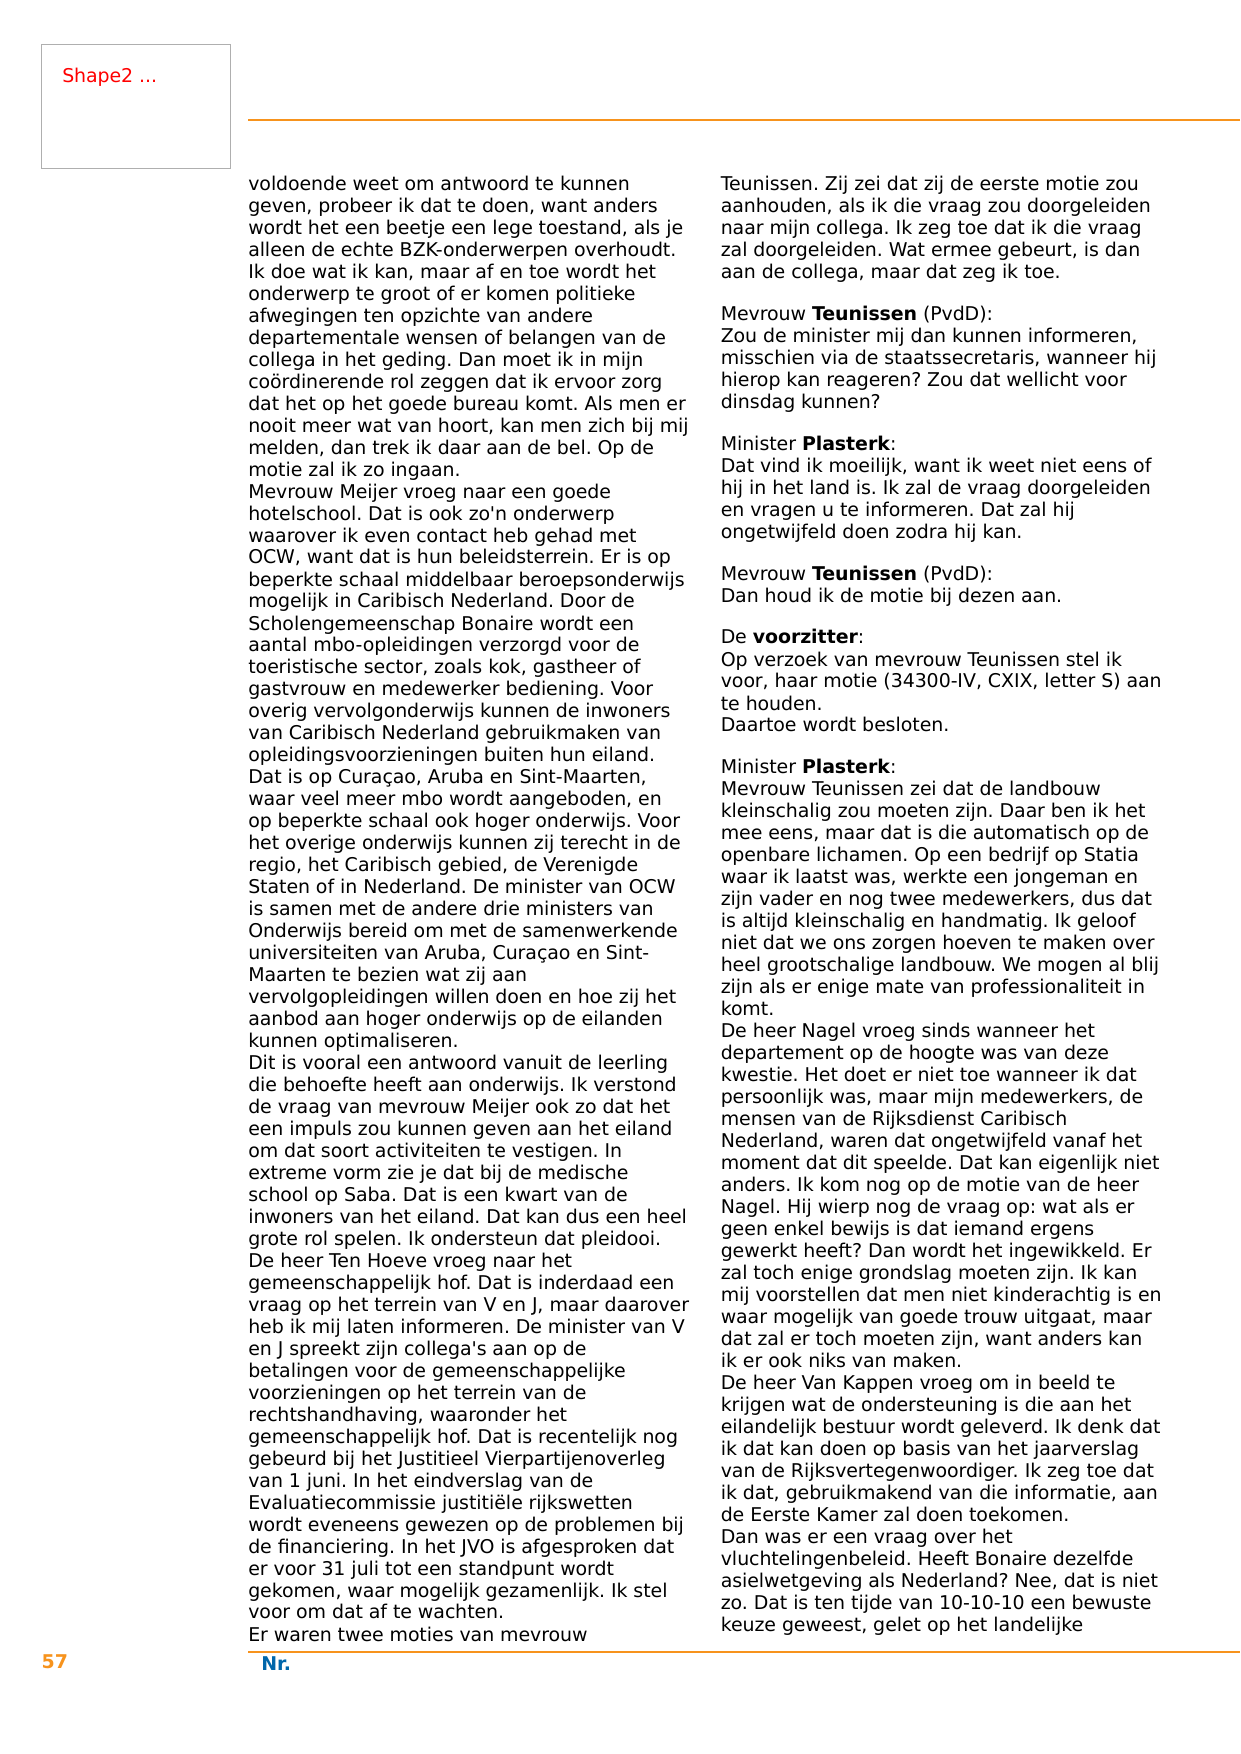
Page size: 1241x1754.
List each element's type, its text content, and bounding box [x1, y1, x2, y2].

text De voorzitter: [721, 626, 1163, 648]
text Op verzoek van mevrouw Teunissen stel ik voor, haar motie (34300-IV, CXIX, letter S) aan te houden. [721, 648, 1163, 714]
text Er waren twee moties van mevrouw [248, 1623, 691, 1645]
text Dan houd ik de motie bij dezen aan. [721, 584, 1163, 606]
text Daartoe wordt besloten. [721, 714, 1163, 736]
text voldoende weet om antwoord te kunnen geven, probeer ik dat te doen, want anders wordt het een beetje een lege toestand, als je alleen de echte BZK-onderwerpen overhoudt. Ik doe wat ik kan, maar af en toe wordt het onderwerp te groot of er komen politieke afwegingen ten opzichte van andere departementale wensen of belangen van de collega in het geding. Dan moet ik in mijn coördinerende rol zeggen dat ik ervoor zorg dat het op het goede bureau komt. Als men er nooit meer wat van hoort, kan men zich bij mij melden, dan trek ik daar aan de bel. Op de motie zal ik zo ingaan. [248, 173, 691, 481]
text Mevrouw Teunissen zei dat de landbouw kleinschalig zou moeten zijn. Daar ben ik het mee eens, maar dat is die automatisch op de openbare lichamen. Op een bedrijf op Statia waar ik laatst was, werkte een jongeman en zijn vader en nog twee medewerkers, dus dat is altijd kleinschalig en handmatig. Ik geloof niet dat we ons zorgen hoeven te maken over heel grootschalige landbouw. We mogen al blij zijn als er enige mate van professionaliteit in komt. [721, 778, 1163, 1020]
text Minister Plasterk: [721, 756, 1163, 778]
text Mevrouw Teunissen (PvdD): [721, 562, 1163, 584]
text Dat vind ik moeilijk, want ik weet niet eens of hij in het land is. Ik zal de vraag doorgeleiden en vragen u te informeren. Dat zal hij ongetwijfeld doen zodra hij kan. [721, 454, 1163, 542]
text Mevrouw Meijer vroeg naar een goede hotelschool. Dat is ook zo'n onderwerp waarover ik even contact heb gehad met OCW, want dat is hun beleidsterrein. Er is op beperkte schaal middelbaar beroepsonderwijs mogelijk in Caribisch Nederland. Door de Scholengemeenschap Bonaire wordt een aantal mbo-opleidingen verzorgd voor de toeristische sector, zoals kok, gastheer of gastvrouw en medewerker bediening. Voor overig vervolgonderwijs kunnen de inwoners van Caribisch Nederland gebruikmaken van opleidingsvoorzieningen buiten hun eiland. Dat is op Curaçao, Aruba en Sint-Maarten, waar veel meer mbo wordt aangeboden, en op beperkte schaal ook hoger onderwijs. Voor het overige onderwijs kunnen zij terecht in de regio, het Caribisch gebied, de Verenigde Staten of in Nederland. De minister van OCW is samen met de andere drie ministers van Onderwijs bereid om met de samenwerkende universiteiten van Aruba, Curaçao en Sint-Maarten te bezien wat zij aan vervolgopleidingen willen doen en hoe zij het aanbod aan hoger onderwijs op de eilanden kunnen optimaliseren. [248, 481, 691, 1052]
text Dit is vooral een antwoord vanuit de leerling die behoefte heeft aan onderwijs. Ik verstond de vraag van mevrouw Meijer ook zo dat het een impuls zou kunnen geven aan het eiland om dat soort activiteiten te vestigen. In extreme vorm zie je dat bij de medische school op Saba. Dat is een kwart van de inwoners van het eiland. Dat kan dus een heel grote rol spelen. Ik ondersteun dat pleidooi. [248, 1052, 691, 1250]
text Dan was er een vraag over het vluchtelingenbeleid. Heeft Bonaire dezelfde asielwetgeving als Nederland? Nee, dat is niet zo. Dat is ten tijde van 10-10-10 een bewuste keuze geweest, gelet op het landelijke [721, 1526, 1163, 1636]
text De heer Ten Hoeve vroeg naar het gemeenschappelijk hof. Dat is inderdaad een vraag op het terrein van V en J, maar daarover heb ik mij laten informeren. De minister van V en J spreekt zijn collega's aan op de betalingen voor de gemeenschappelijke voorzieningen op het terrein van de rechtshandhaving, waaronder het gemeenschappelijk hof. Dat is recentelijk nog gebeurd bij het Justitieel Vierpartijenoverleg van 1 juni. In het eindverslag van de Evaluatiecommissie justitiële rijkswetten wordt eveneens gewezen op de problemen bij de financiering. In het JVO is afgesproken dat er voor 31 juli tot een standpunt wordt gekomen, waar mogelijk gezamenlijk. Ik stel voor om dat af te wachten. [248, 1250, 691, 1623]
text De heer Nagel vroeg sinds wanneer het departement op de hoogte was van deze kwestie. Het doet er niet toe wanneer ik dat persoonlijk was, maar mijn medewerkers, de mensen van de Rijksdienst Caribisch Nederland, waren dat ongetwijfeld vanaf het moment dat dit speelde. Dat kan eigenlijk niet anders. Ik kom nog op de motie van de heer Nagel. Hij wierp nog de vraag op: wat als er geen enkel bewijs is dat iemand ergens gewerkt heeft? Dan wordt het ingewikkeld. Er zal toch enige grondslag moeten zijn. Ik kan mij voorstellen dat men niet kinderachtig is en waar mogelijk van goede trouw uitgaat, maar dat zal er toch moeten zijn, want anders kan ik er ook niks van maken. [721, 1020, 1163, 1372]
text Minister Plasterk: [721, 433, 1163, 454]
text Mevrouw Teunissen (PvdD): [721, 303, 1163, 325]
text De heer Van Kappen vroeg om in beeld te krijgen wat de ondersteuning is die aan het eilandelijk bestuur wordt geleverd. Ik denk dat ik dat kan doen op basis van het jaarverslag van de Rijksvertegenwoordiger. Ik zeg toe dat ik dat, gebruikmakend van die informatie, aan de Eerste Kamer zal doen toekomen. [721, 1372, 1163, 1526]
text Zou de minister mij dan kunnen informeren, misschien via de staatssecretaris, wanneer hij hierop kan reageren? Zou dat wellicht voor dinsdag kunnen? [721, 325, 1163, 413]
text Teunissen. Zij zei dat zij de eerste motie zou aanhouden, als ik die vraag zou doorgeleiden naar mijn collega. Ik zeg toe dat ik die vraag zal doorgeleiden. Wat ermee gebeurt, is dan aan de collega, maar dat zeg ik toe. [721, 173, 1163, 283]
